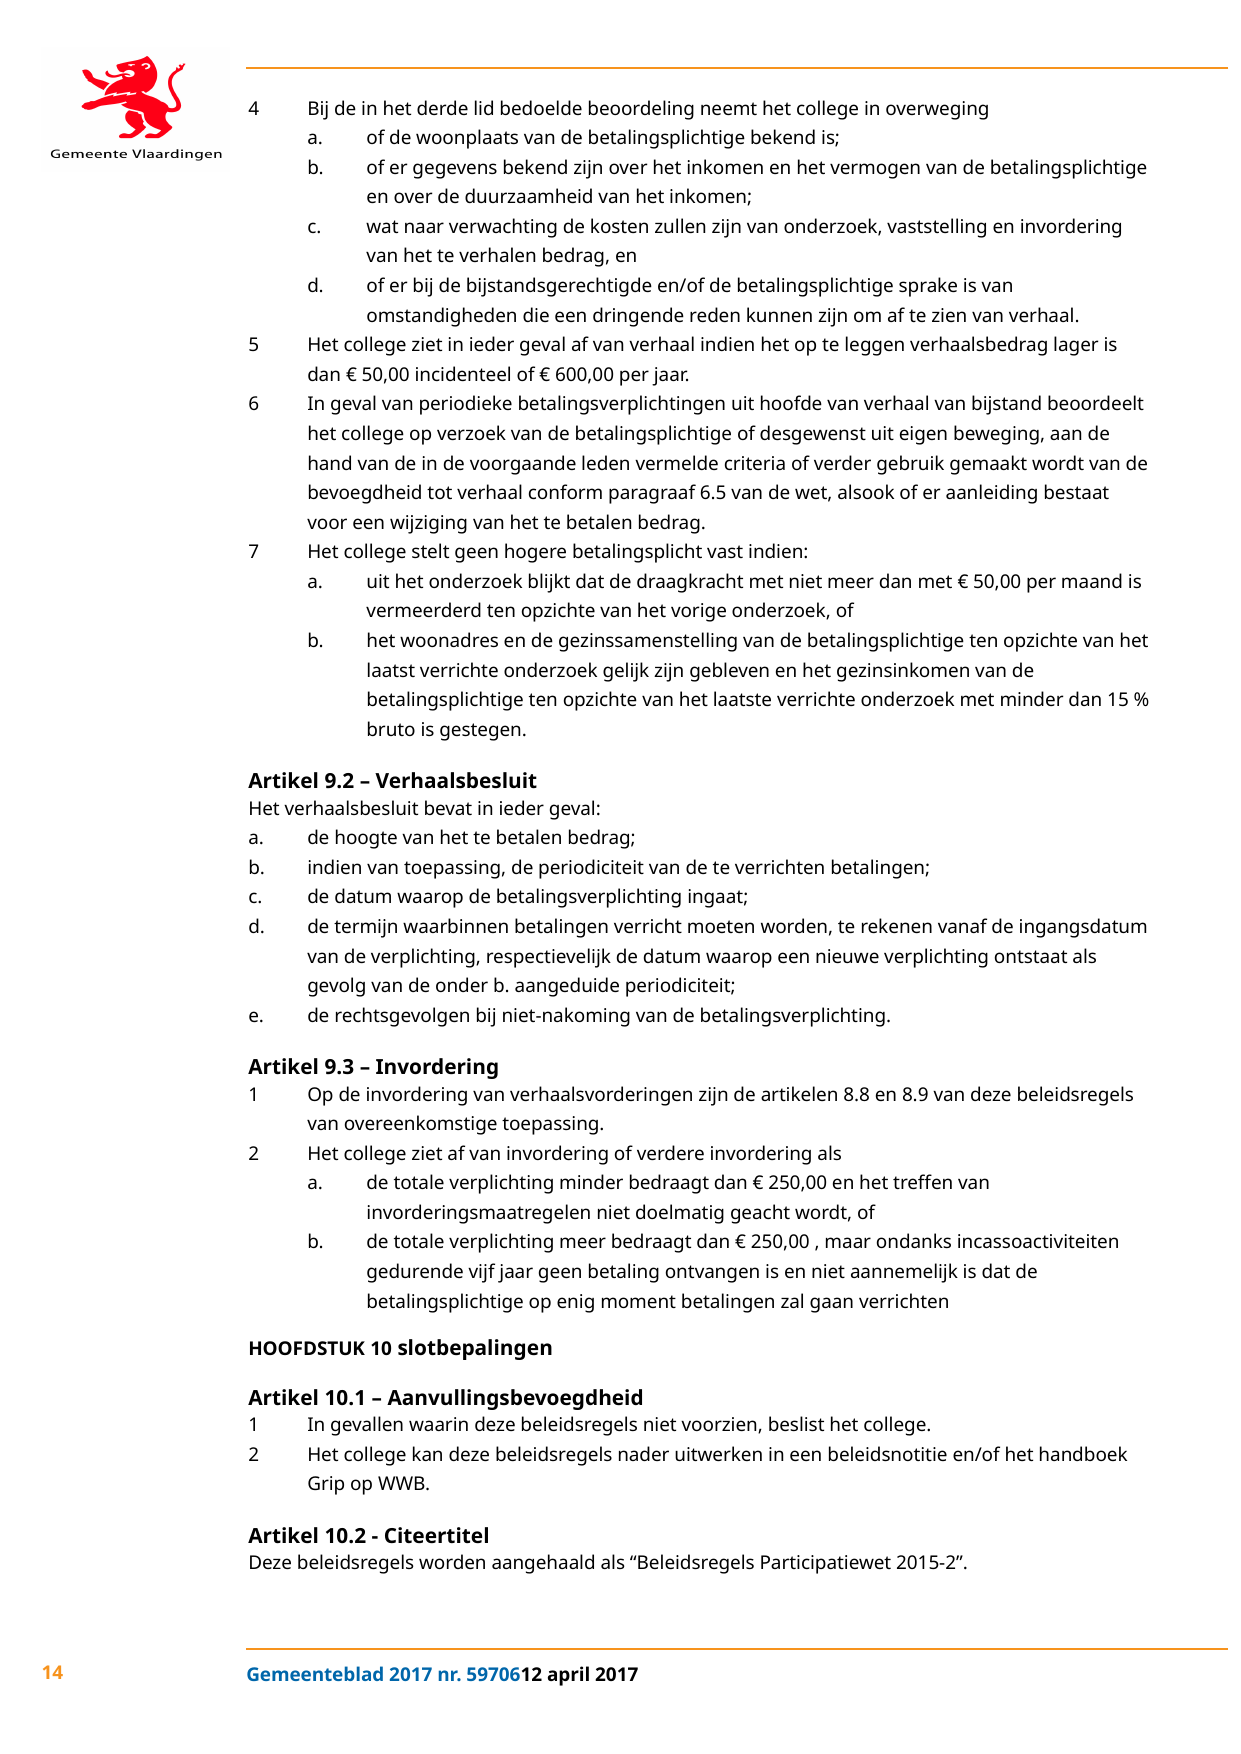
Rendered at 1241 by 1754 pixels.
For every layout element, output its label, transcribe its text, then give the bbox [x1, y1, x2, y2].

list Het college ziet in ieder geval af van verhaal indien het op te leggen verhaalsbedrag lager is dan € 50,00 incidenteel of € 600,00 per jaar. [248, 331, 1152, 387]
list de termijn waarbinnen betalingen verricht moeten worden, te rekenen vanaf de ingangsdatum van de verplichting, respectievelijk de datum waarop een nieuwe verplichting ontstaat als gevolg van de onder b. aangeduide periodiciteit; [248, 913, 1152, 998]
text Artikel 10.2 - Citeertitel [248, 1521, 1152, 1549]
list Bij de in het derde lid bedoelde beoordeling neemt het college in overweging [248, 95, 1152, 121]
text Artikel 9.3 – Invordering [248, 1052, 1152, 1081]
text HOOFDSTUK 10 slotbepalingen [248, 1333, 1152, 1362]
list Het college kan deze beleidsregels nader uitwerken in een beleidsnotitie en/of het handboek Grip op WWB. [248, 1441, 1152, 1496]
picture [41, 47, 231, 172]
list indien van toepassing, de periodiciteit van de te verrichten betalingen; [248, 854, 1152, 880]
text Artikel 9.2 – Verhaalsbesluit [248, 766, 1152, 795]
list of er bij de bijstandsgerechtigde en/of de betalingsplichtige sprake is van omstandigheden die een dringende reden kunnen zijn om af te zien van verhaal. [307, 272, 1152, 328]
list de totale verplichting meer bedraagt dan € 250,00 , maar ondanks incassoactiviteiten gedurende vijf jaar geen betaling ontvangen is en niet aannemelijk is dat de betalingsplichtige op enig moment betalingen zal gaan verrichten [307, 1229, 1152, 1314]
list Het college stelt geen hogere betalingsplicht vast indien: [248, 538, 1152, 564]
list of de woonplaats van de betalingsplichtige bekend is; [307, 124, 1152, 150]
list de totale verplichting minder bedraagt dan € 250,00 en het treffen van invorderingsmaatregelen niet doelmatig geacht wordt, of [307, 1169, 1152, 1225]
list de datum waarop de betalingsverplichting ingaat; [248, 884, 1152, 909]
list wat naar verwachting de kosten zullen zijn van onderzoek, vaststelling en invordering van het te verhalen bedrag, en [307, 213, 1152, 268]
list of er gegevens bekend zijn over het inkomen en het vermogen van de betalingsplichtige en over de duurzaamheid van het inkomen; [307, 154, 1152, 209]
list het woonadres en de gezinssamenstelling van de betalingsplichtige ten opzichte van het laatst verrichte onderzoek gelijk zijn gebleven en het gezinsinkomen van de betalingsplichtige ten opzichte van het laatste verrichte onderzoek met minder dan 15 % bruto is gestegen. [307, 627, 1152, 742]
list In gevallen waarin deze beleidsregels niet voorzien, beslist het college. [248, 1411, 1152, 1437]
list Op de invordering van verhaalsvorderingen zijn de artikelen 8.8 en 8.9 van deze beleidsregels van overeenkomstige toepassing. [248, 1081, 1152, 1136]
text Deze beleidsregels worden aangehaald als “Beleidsregels Participatiewet 2015-2”. [248, 1549, 1152, 1575]
list In geval van periodieke betalingsverplichtingen uit hoofde van verhaal van bijstand beoordeelt het college op verzoek van de betalingsplichtige of desgewenst uit eigen beweging, aan de hand van de in de voorgaande leden vermelde criteria of verder gebruik gemaakt wordt van de bevoegdheid tot verhaal conform paragraaf 6.5 van de wet, alsook of er aanleiding bestaat voor een wijziging van het te betalen bedrag. [248, 391, 1152, 535]
text Het verhaalsbesluit bevat in ieder geval: [248, 795, 1152, 821]
list uit het onderzoek blijkt dat de draagkracht met niet meer dan met € 50,00 per maand is vermeerderd ten opzichte van het vorige onderzoek, of [307, 568, 1152, 623]
text Artikel 10.1 – Aanvullingsbevoegdheid [248, 1383, 1152, 1411]
list de hoogte van het te betalen bedrag; [248, 824, 1152, 850]
list de rechtsgevolgen bij niet-nakoming van de betalingsverplichting. [248, 1002, 1152, 1028]
list Het college ziet af van invordering of verdere invordering als [248, 1140, 1152, 1166]
